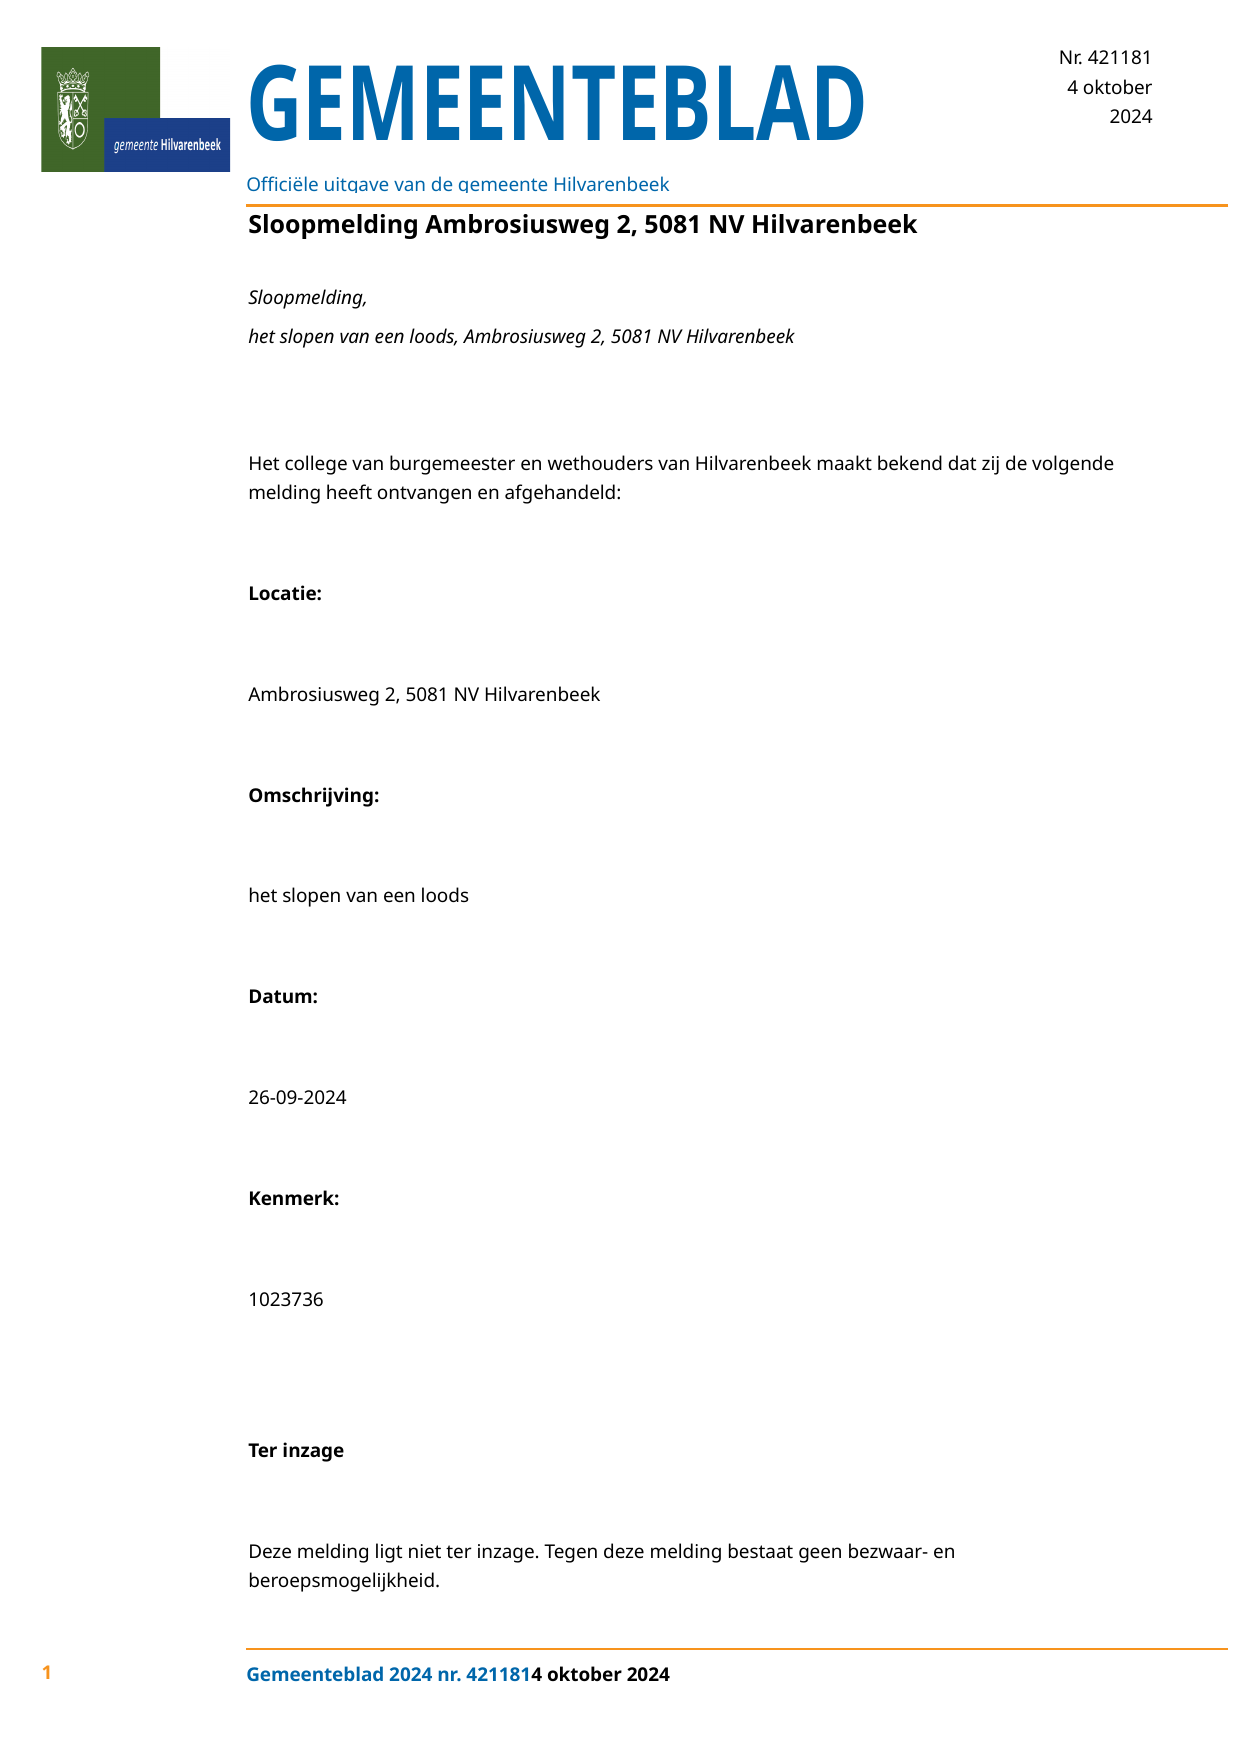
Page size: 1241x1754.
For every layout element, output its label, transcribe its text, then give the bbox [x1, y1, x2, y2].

text Kenmerk: [248, 1185, 1152, 1211]
text 1023736 [248, 1286, 1152, 1312]
text Deze melding ligt niet ter inzage. Tegen deze melding bestaat geen bezwaar- en beroepsmogelijkheid. [248, 1538, 1152, 1593]
text Het college van burgemeester en wethouders van Hilvarenbeek maakt bekend dat zij de volgende melding heeft ontvangen en afgehandeld: [248, 450, 1152, 505]
text Ter inzage [248, 1437, 1152, 1463]
text het slopen van een loods [248, 883, 1152, 908]
text Omschrijving: [248, 782, 1152, 807]
picture [41, 47, 231, 172]
text Ambrosiusweg 2, 5081 NV Hilvarenbeek [248, 681, 1152, 707]
text 26-09-2024 [248, 1084, 1152, 1110]
text Sloopmelding Ambrosiusweg 2, 5081 NV Hilvarenbeek [248, 207, 1152, 241]
text Sloopmelding, [248, 284, 1152, 309]
text het slopen van een loods, Ambrosiusweg 2, 5081 NV Hilvarenbeek [248, 323, 1152, 349]
text Locatie: [248, 580, 1152, 606]
text Datum: [248, 983, 1152, 1009]
